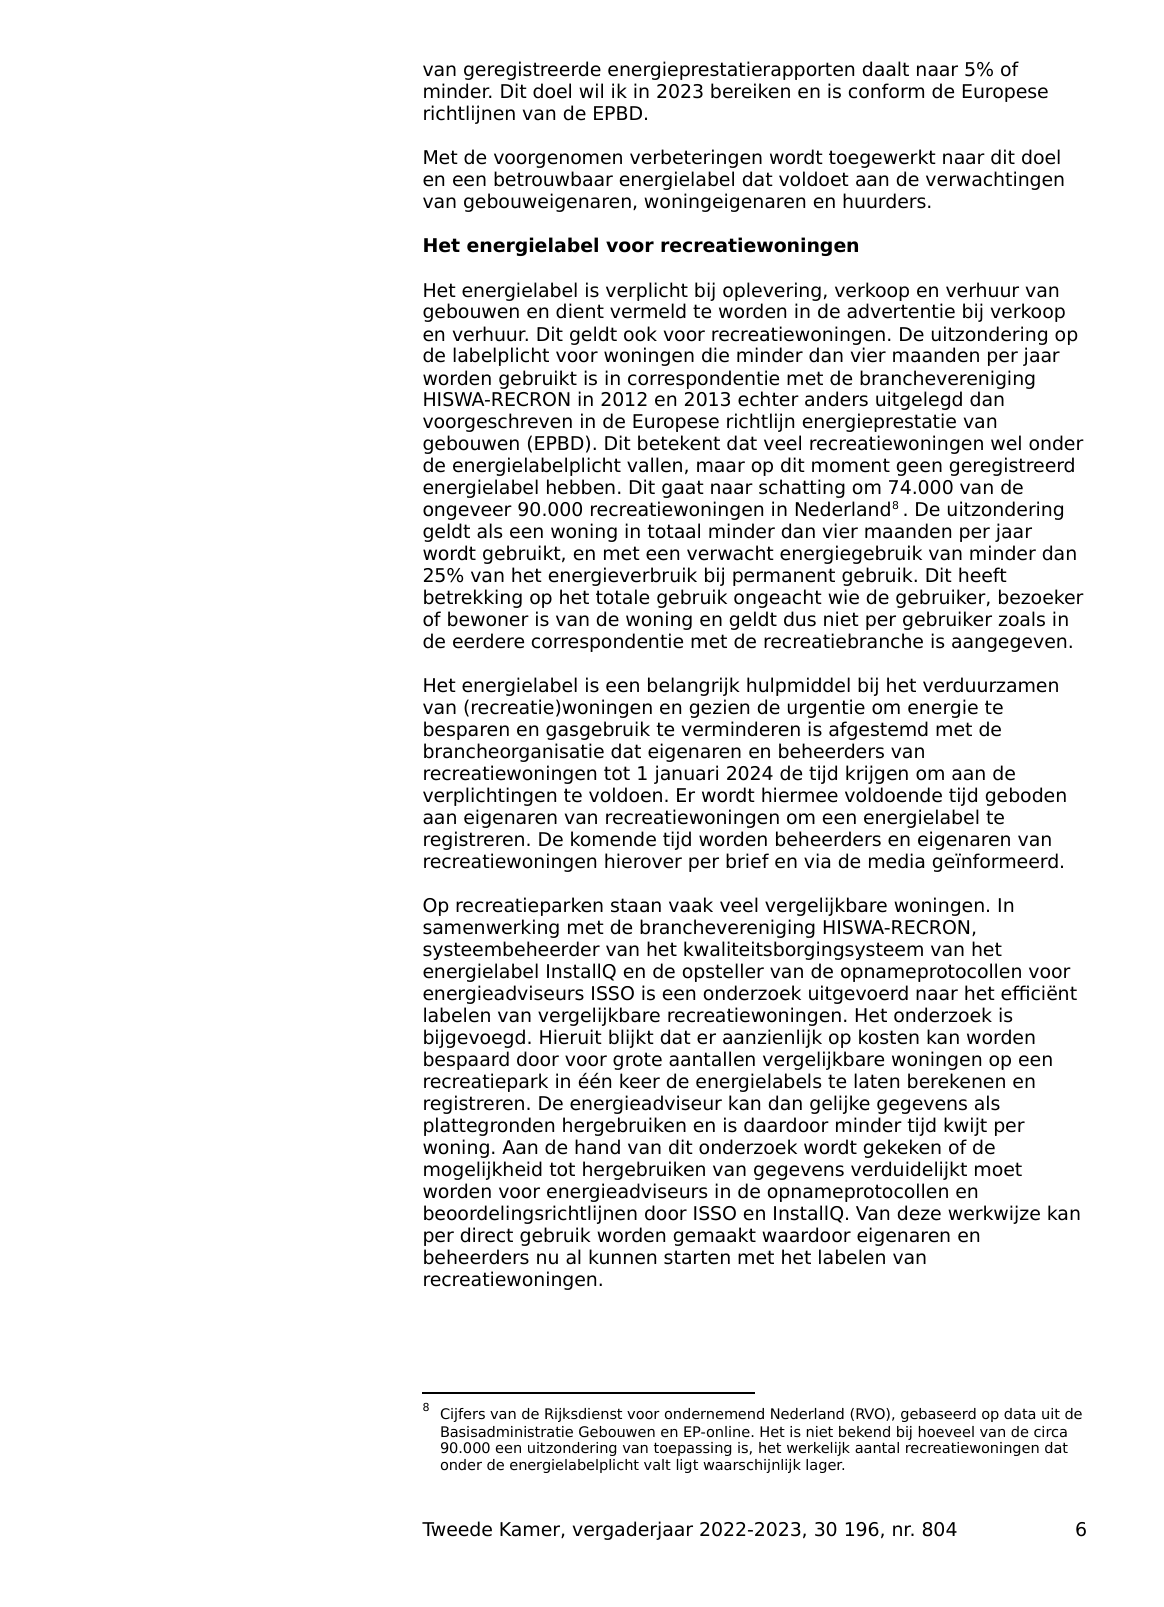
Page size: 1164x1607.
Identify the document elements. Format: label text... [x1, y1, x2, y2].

subtitle Het energielabel voor recreatiewoningen [422, 235, 1087, 257]
text Cijfers van de Rijksdienst voor ondernemend Nederland (RVO), gebaseerd op data uit de Basisadministratie Gebouwen en EP-online. Het is niet bekend bij hoeveel van de circa 90.000 een uitzondering van toepassing is, het werkelijk aantal recreatiewoningen dat onder de energielabelplicht valt ligt waarschijnlijk lager. [422, 1402, 1087, 1474]
text Met de voorgenomen verbeteringen wordt toegewerkt naar dit doel en een betrouwbaar energielabel dat voldoet aan de verwachtingen van gebouweigenaren, woningeigenaren en huurders. [422, 147, 1087, 213]
text Het energielabel is verplicht bij oplevering, verkoop en verhuur van gebouwen en dient vermeld te worden in de advertentie bij verkoop en verhuur. Dit geldt ook voor recreatiewoningen. De uitzondering op de labelplicht voor woningen die minder dan vier maanden per jaar worden gebruikt is in correspondentie met de branchevereniging HISWA-RECRON in 2012 en 2013 echter anders uitgelegd dan voorgeschreven in de Europese richtlijn energieprestatie van gebouwen (EPBD). Dit betekent dat veel recreatiewoningen wel onder de energielabelplicht vallen, maar op dit moment geen geregistreerd energielabel hebben. Dit gaat naar schatting om 74.000 van de ongeveer 90.000 recreatiewoningen in Nederland. De uitzondering geldt als een woning in totaal minder dan vier maanden per jaar wordt gebruikt, en met een verwacht energiegebruik van minder dan 25% van het energieverbruik bij permanent gebruik. Dit heeft betrekking op het totale gebruik ongeacht wie de gebruiker, bezoeker of bewoner is van de woning en geldt dus niet per gebruiker zoals in de eerdere correspondentie met de recreatiebranche is aangegeven. [422, 279, 1087, 653]
text Op recreatieparken staan vaak veel vergelijkbare woningen. In samenwerking met de branchevereniging HISWA-RECRON, systeembeheerder van het kwaliteitsborgingsysteem van het energielabel InstallQ en de opsteller van de opnameprotocollen voor energieadviseurs ISSO is een onderzoek uitgevoerd naar het efficiënt labelen van vergelijkbare recreatiewoningen. Het onderzoek is bijgevoegd. Hieruit blijkt dat er aanzienlijk op kosten kan worden bespaard door voor grote aantallen vergelijkbare woningen op een recreatiepark in één keer de energielabels te laten berekenen en registreren. De energieadviseur kan dan gelijke gegevens als plattegronden hergebruiken en is daardoor minder tijd kwijt per woning. Aan de hand van dit onderzoek wordt gekeken of de mogelijkheid tot hergebruiken van gegevens verduidelijkt moet worden voor energieadviseurs in de opnameprotocollen en beoordelingsrichtlijnen door ISSO en InstallQ. Van deze werkwijze kan per direct gebruik worden gemaakt waardoor eigenaren en beheerders nu al kunnen starten met het labelen van recreatiewoningen. [422, 895, 1087, 1291]
text van geregistreerde energieprestatierapporten daalt naar 5% of minder. Dit doel wil ik in 2023 bereiken en is conform de Europese richtlijnen van de EPBD. [422, 59, 1087, 125]
text Het energielabel is een belangrijk hulpmiddel bij het verduurzamen van (recreatie)woningen en gezien de urgentie om energie te besparen en gasgebruik te verminderen is afgestemd met de brancheorganisatie dat eigenaren en beheerders van recreatiewoningen tot 1 januari 2024 de tijd krijgen om aan de verplichtingen te voldoen. Er wordt hiermee voldoende tijd geboden aan eigenaren van recreatiewoningen om een energielabel te registreren. De komende tijd worden beheerders en eigenaren van recreatiewoningen hierover per brief en via de media geïnformeerd. [422, 675, 1087, 873]
